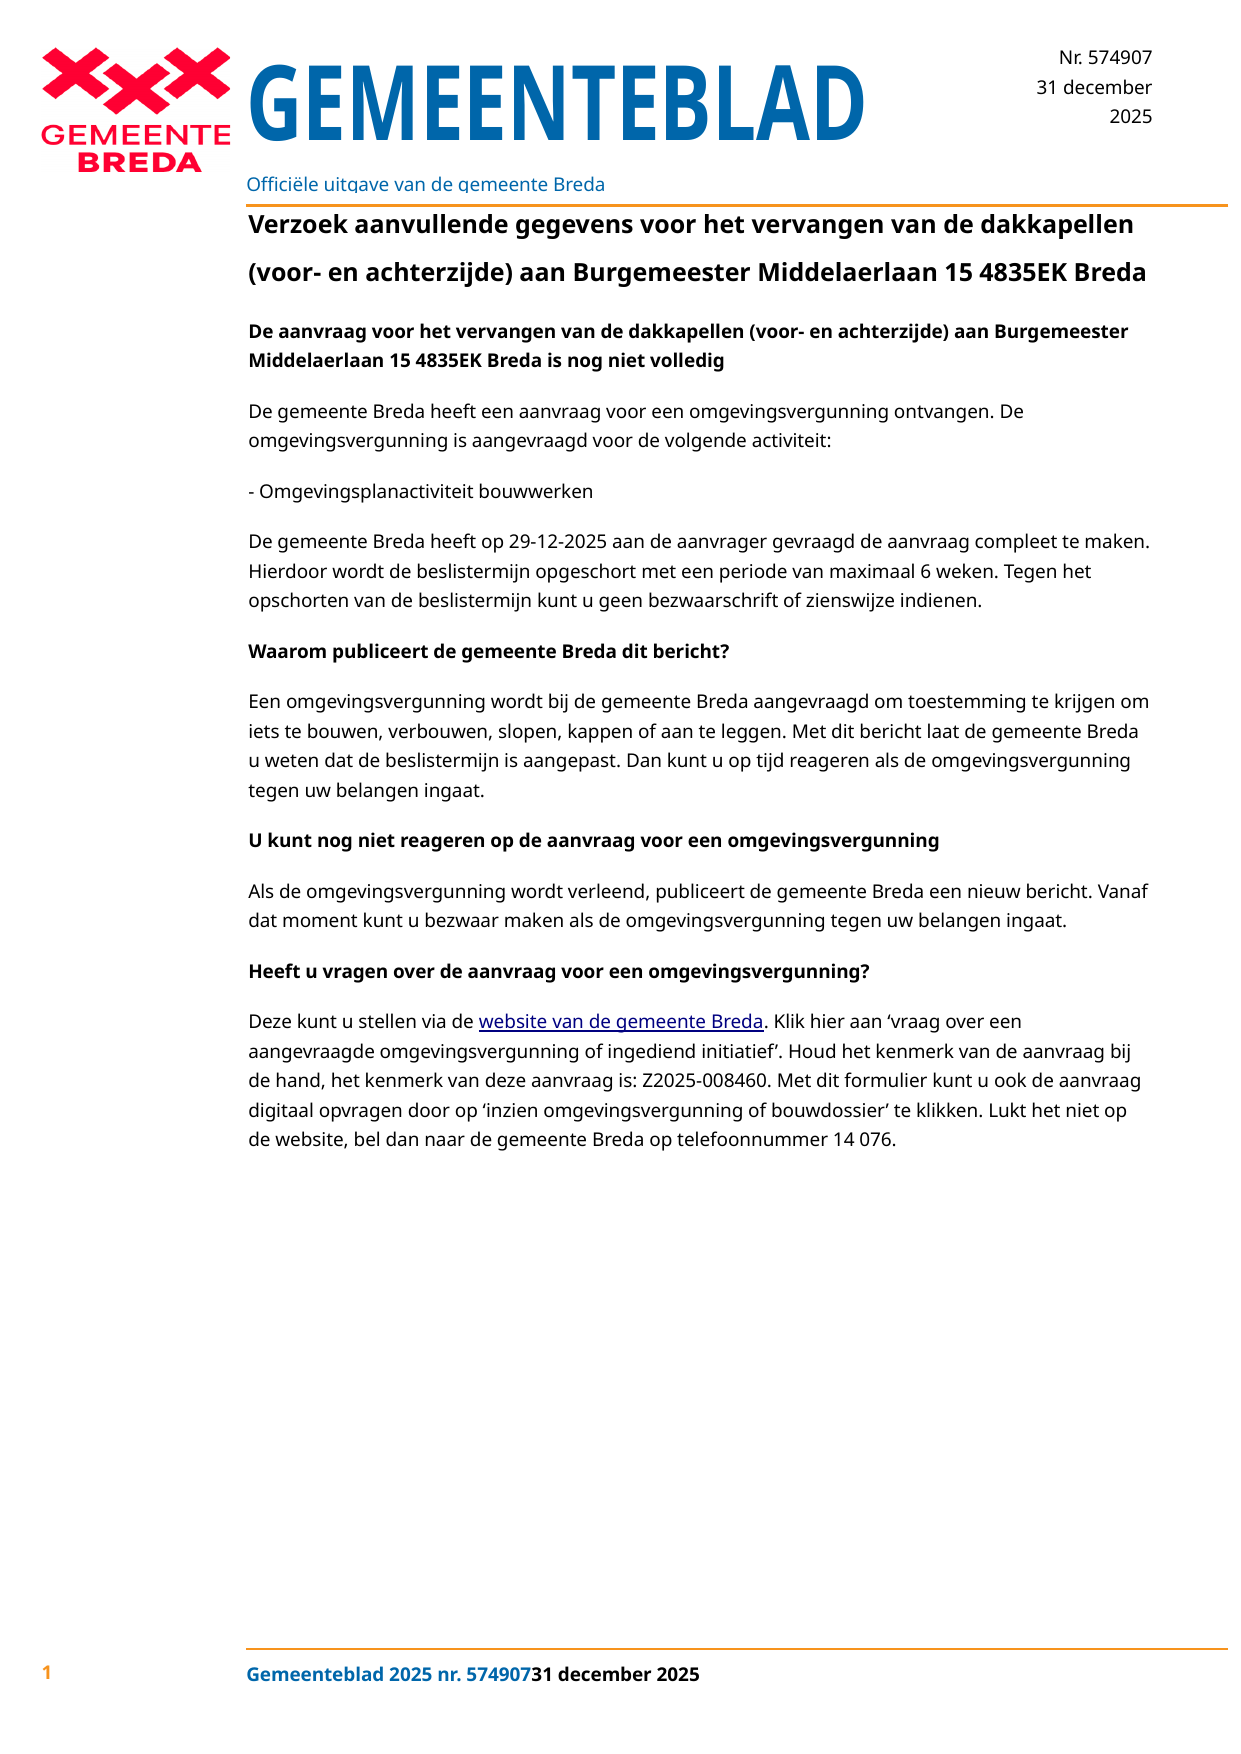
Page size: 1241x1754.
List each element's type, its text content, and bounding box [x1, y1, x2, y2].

text Heeft u vragen over de aanvraag voor een omgevingsvergunning? [248, 958, 1152, 984]
text Deze kunt u stellen via de website van de gemeente Breda. Klik hier aan ‘vraag over een aangevraagde omgevingsvergunning of ingediend initiatief’. Houd het kenmerk van de aanvraag bij de hand, het kenmerk van deze aanvraag is: Z2025-008460. Met dit formulier kunt u ook de aanvraag digitaal opvragen door op ‘inzien omgevingsvergunning of bouwdossier’ te klikken. Lukt het niet op de website, bel dan naar de gemeente Breda op telefoonnummer 14 076. [248, 1008, 1152, 1152]
text Een omgevingsvergunning wordt bij de gemeente Breda aangevraagd om toestemming te krijgen om iets te bouwen, verbouwen, slopen, kappen of aan te leggen. Met dit bericht laat de gemeente Breda u weten dat de beslistermijn is aangepast. Dan kunt u op tijd reageren als de omgevingsvergunning tegen uw belangen ingaat. [248, 688, 1152, 803]
text De gemeente Breda heeft op 29-12-2025 aan de aanvrager gevraagd de aanvraag compleet te maken. Hierdoor wordt de beslistermijn opgeschort met een periode van maximaal 6 weken. Tegen het opschorten van de beslistermijn kunt u geen bezwaarschrift of zienswijze indienen. [248, 528, 1152, 613]
text Waarom publiceert de gemeente Breda dit bericht? [248, 638, 1152, 664]
text - Omgevingsplanactiviteit bouwwerken [248, 478, 1152, 504]
text Als de omgevingsvergunning wordt verleend, publiceert de gemeente Breda een nieuw bericht. Vanaf dat moment kunt u bezwaar maken als de omgevingsvergunning tegen uw belangen ingaat. [248, 878, 1152, 933]
text De gemeente Breda heeft een aanvraag voor een omgevingsvergunning ontvangen. De omgevingsvergunning is aangevraagd voor de volgende activiteit: [248, 398, 1152, 453]
text Verzoek aanvullende gegevens voor het vervangen van de dakkapellen (voor- en achterzijde) aan Burgemeester Middelaerlaan 15 4835EK Breda [248, 207, 1152, 288]
picture [41, 47, 231, 172]
text U kunt nog niet reageren op de aanvraag voor een omgevingsvergunning [248, 827, 1152, 853]
text De aanvraag voor het vervangen van de dakkapellen (voor- en achterzijde) aan Burgemeester Middelaerlaan 15 4835EK Breda is nog niet volledig [248, 318, 1152, 373]
